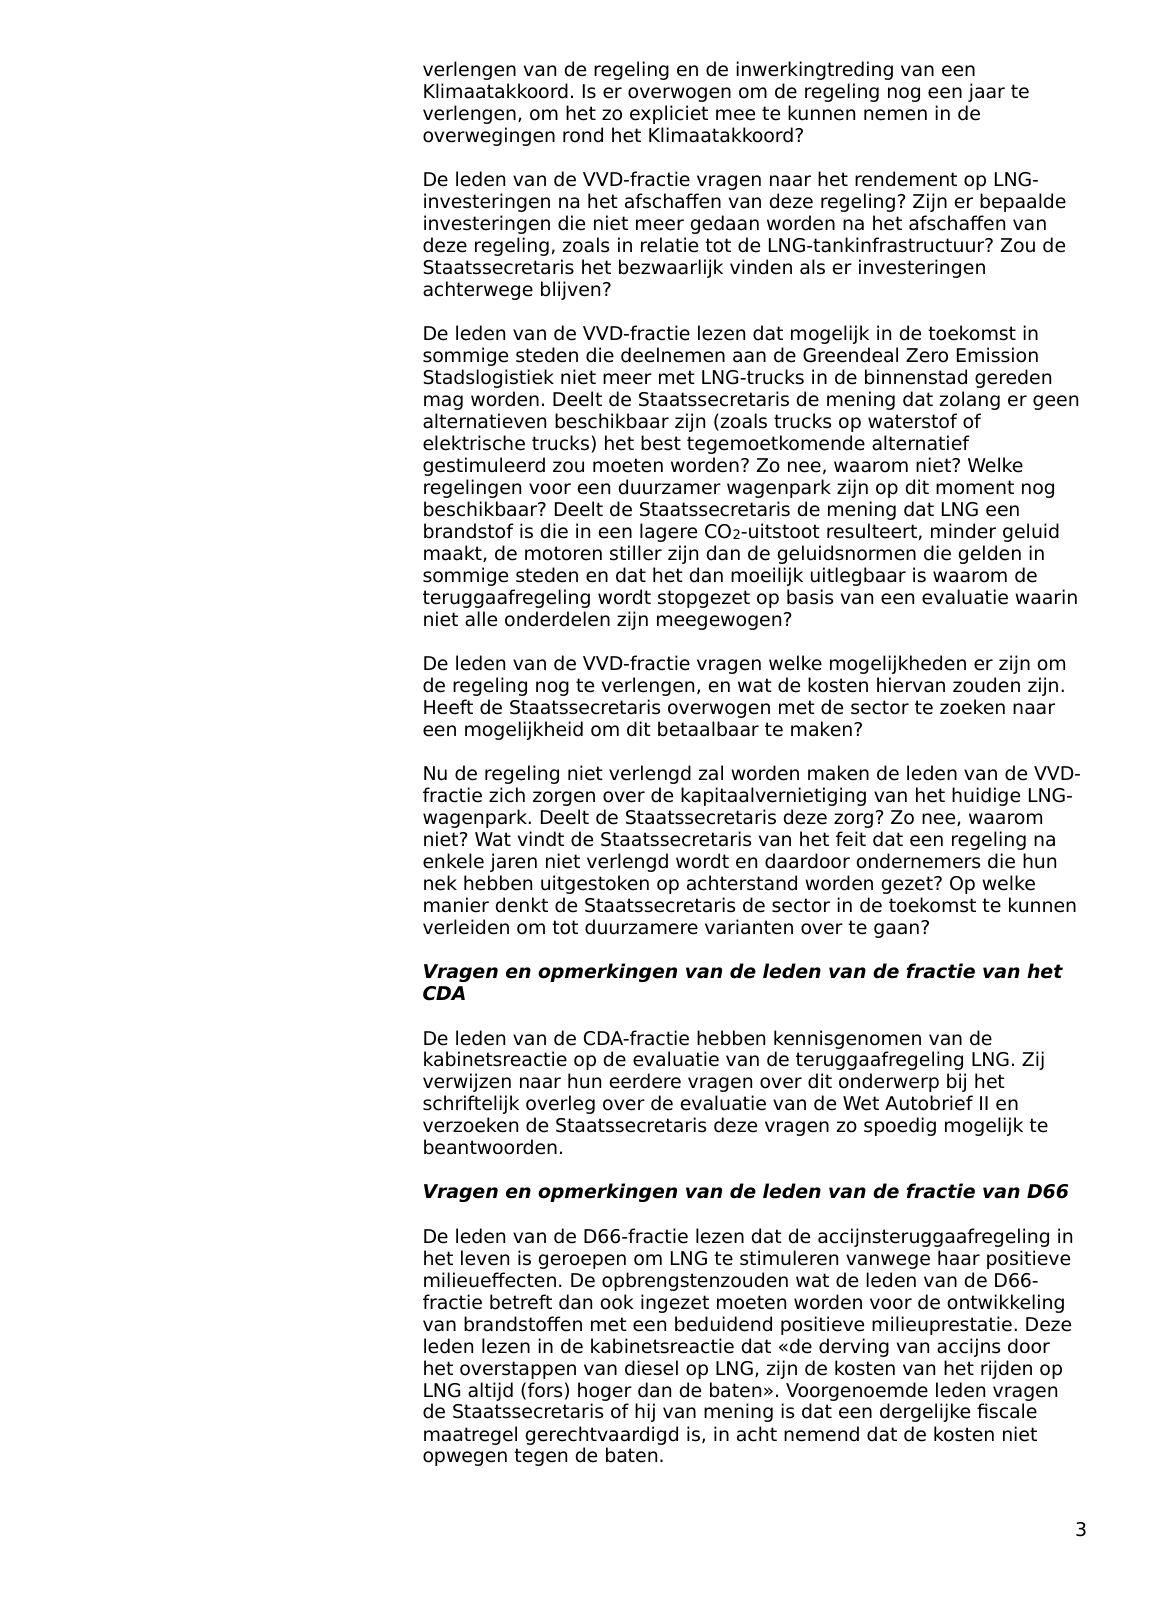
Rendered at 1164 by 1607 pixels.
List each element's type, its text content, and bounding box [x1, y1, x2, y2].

text De leden van de VVD-fractie vragen naar het rendement op LNG-investeringen na het afschaffen van deze regeling? Zijn er bepaalde investeringen die niet meer gedaan worden na het afschaffen van deze regeling, zoals in relatie tot de LNG-tankinfrastructuur? Zou de Staatssecretaris het bezwaarlijk vinden als er investeringen achterwege blijven? [422, 169, 1087, 301]
text De leden van de VVD-fractie vragen welke mogelijkheden er zijn om de regeling nog te verlengen, en wat de kosten hiervan zouden zijn. Heeft de Staatssecretaris overwogen met de sector te zoeken naar een mogelijkheid om dit betaalbaar te maken? [422, 653, 1087, 741]
subtitle Vragen en opmerkingen van de leden van de fractie van D66 [422, 1181, 1087, 1203]
text verlengen van de regeling en de inwerkingtreding van een Klimaatakkoord. Is er overwogen om de regeling nog een jaar te verlengen, om het zo expliciet mee te kunnen nemen in de overwegingen rond het Klimaatakkoord? [422, 59, 1087, 147]
text De leden van de CDA-fractie hebben kennisgenomen van de kabinetsreactie op de evaluatie van de teruggaafregeling LNG. Zij verwijzen naar hun eerdere vragen over dit onderwerp bij het schriftelijk overleg over de evaluatie van de Wet Autobrief II en verzoeken de Staatssecretaris deze vragen zo spoedig mogelijk te beantwoorden. [422, 1027, 1087, 1159]
text Nu de regeling niet verlengd zal worden maken de leden van de VVD-fractie zich zorgen over de kapitaalvernietiging van het huidige LNG-wagenpark. Deelt de Staatssecretaris deze zorg? Zo nee, waarom niet? Wat vindt de Staatssecretaris van het feit dat een regeling na enkele jaren niet verlengd wordt en daardoor ondernemers die hun nek hebben uitgestoken op achterstand worden gezet? Op welke manier denkt de Staatssecretaris de sector in de toekomst te kunnen verleiden om tot duurzamere varianten over te gaan? [422, 763, 1087, 939]
subtitle Vragen en opmerkingen van de leden van de fractie van het CDA [422, 961, 1087, 1005]
text De leden van de D66-fractie lezen dat de accijnsteruggaafregeling in het leven is geroepen om LNG te stimuleren vanwege haar positieve milieueffecten. De opbrengstenzouden wat de leden van de D66-fractie betreft dan ook ingezet moeten worden voor de ontwikkeling van brandstoffen met een beduidend positieve milieuprestatie. Deze leden lezen in de kabinetsreactie dat «de derving van accijns door het overstappen van diesel op LNG, zijn de kosten van het rijden op LNG altijd (fors) hoger dan de baten». Voorgenoemde leden vragen de Staatssecretaris of hij van mening is dat een dergelijke fiscale maatregel gerechtvaardigd is, in acht nemend dat de kosten niet opwegen tegen de baten. [422, 1226, 1087, 1467]
text De leden van de VVD-fractie lezen dat mogelijk in de toekomst in sommige steden die deelnemen aan de Greendeal Zero Emission Stadslogistiek niet meer met LNG-trucks in de binnenstad gereden mag worden. Deelt de Staatssecretaris de mening dat zolang er geen alternatieven beschikbaar zijn (zoals trucks op waterstof of elektrische trucks) het best tegemoetkomende alternatief gestimuleerd zou moeten worden? Zo nee, waarom niet? Welke regelingen voor een duurzamer wagenpark zijn op dit moment nog beschikbaar? Deelt de Staatssecretaris de mening dat LNG een brandstof is die in een lagere CO2-uitstoot resulteert, minder geluid maakt, de motoren stiller zijn dan de geluidsnormen die gelden in sommige steden en dat het dan moeilijk uitlegbaar is waarom de teruggaafregeling wordt stopgezet op basis van een evaluatie waarin niet alle onderdelen zijn meegewogen? [422, 323, 1087, 631]
